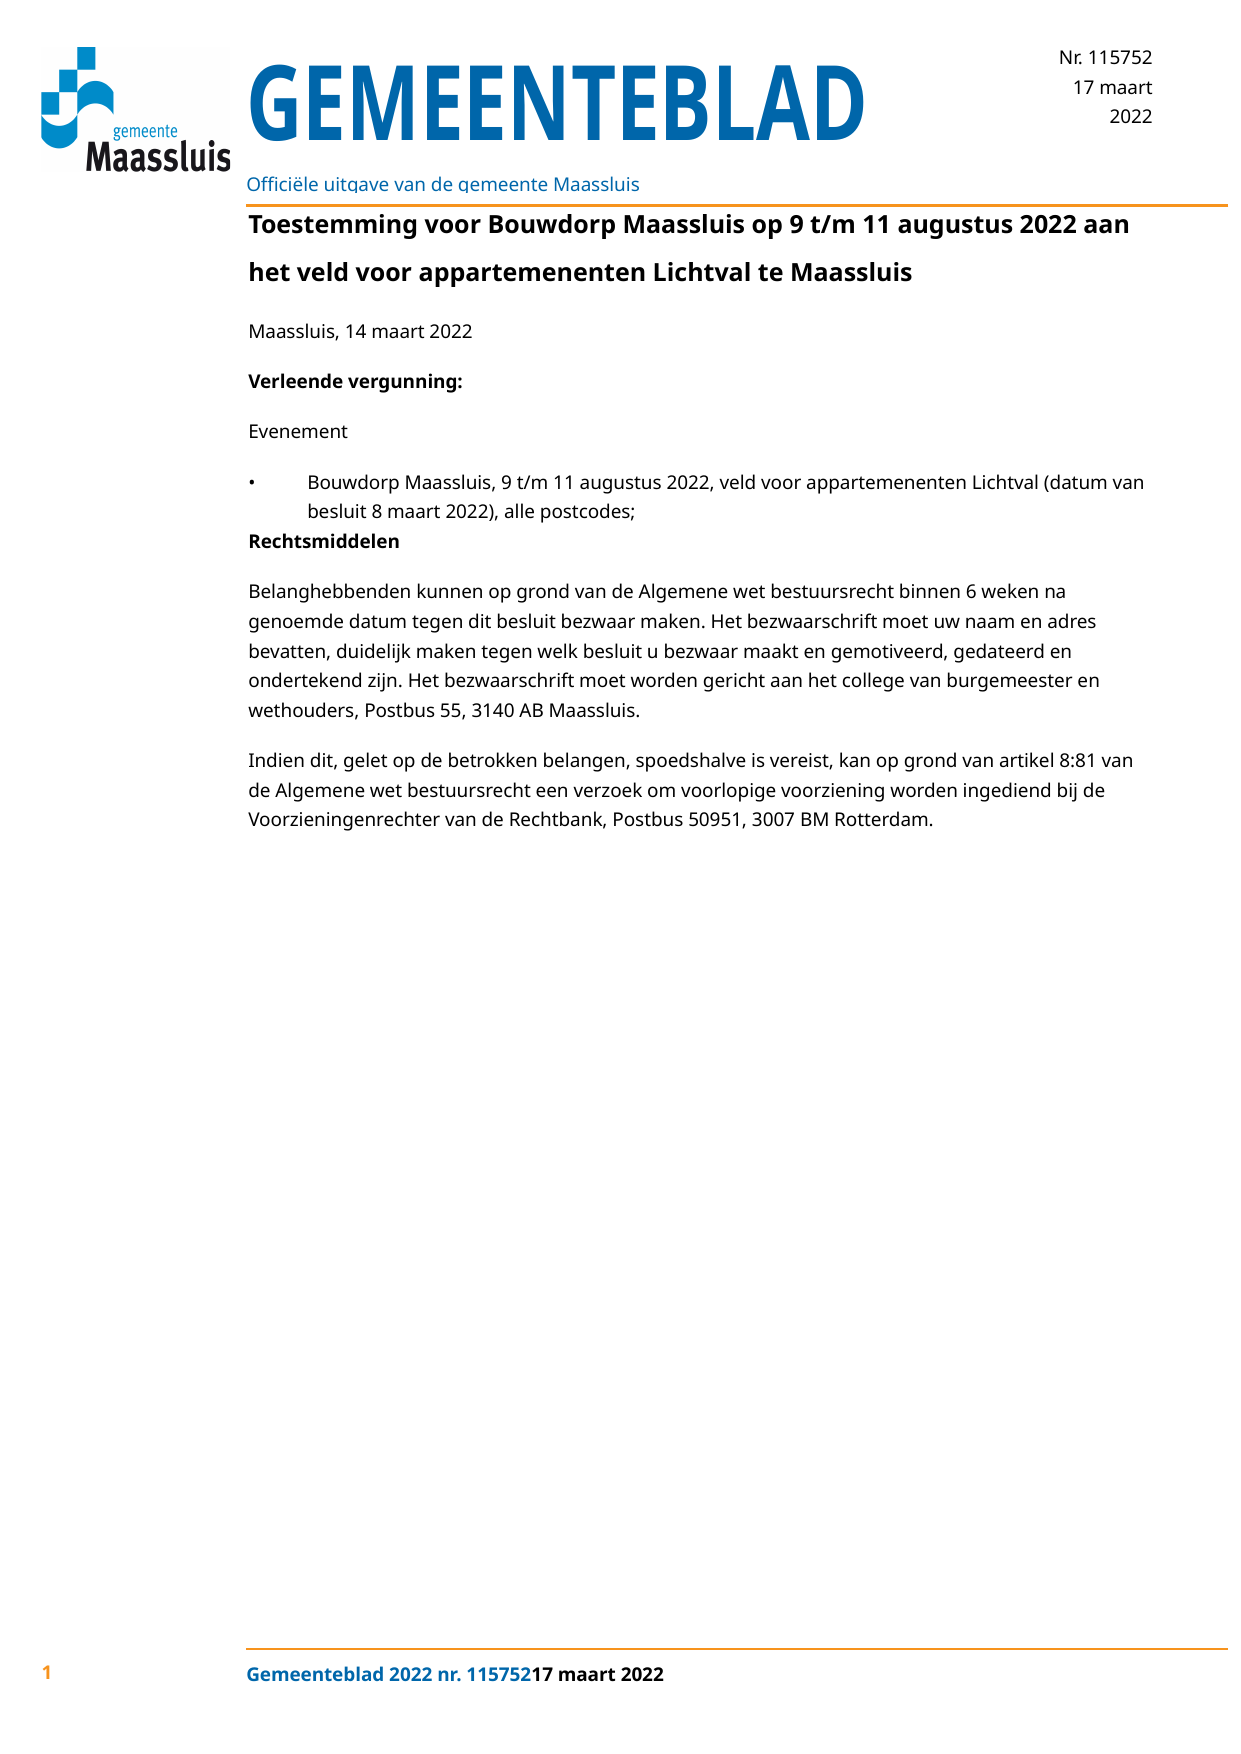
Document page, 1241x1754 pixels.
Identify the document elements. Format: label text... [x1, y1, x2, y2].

picture [41, 47, 77, 92]
text Indien dit, gelet op de betrokken belangen, spoedshalve is vereist, kan op grond van artikel 8:81 van de Algemene wet bestuursrecht een verzoek om voorlopige voorziening worden ingediend bij de Voorzieningenrechter van de Rechtbank, Postbus 50951, 3007 BM Rotterdam. [248, 747, 1152, 832]
text Evenement [248, 419, 1152, 444]
text Verleende vergunning: [248, 368, 1152, 394]
text Maassluis, 14 maart 2022 [248, 318, 1152, 344]
text Belanghebbenden kunnen op grond van de Algemene wet bestuursrecht binnen 6 weken na genoemde datum tegen dit besluit bezwaar maken. Het bezwaarschrift moet uw naam en adres bevatten, duidelijk maken tegen welk besluit u bezwaar maakt en gemotiveerd, gedateerd en ondertekend zijn. Het bezwaarschrift moet worden gericht aan het college van burgemeester en wethouders, Postbus 55, 3140 AB Maassluis. [248, 579, 1152, 723]
text Toestemming voor Bouwdorp Maassluis op 9 t/m 11 augustus 2022 aan het veld voor appartemenenten Lichtval te Maassluis [248, 207, 1152, 288]
picture [41, 47, 231, 172]
text Rechtsmiddelen [248, 528, 1152, 554]
list Bouwdorp Maassluis, 9 t/m 11 augustus 2022, veld voor appartemenenten Lichtval (datum van besluit 8 maart 2022), alle postcodes; [248, 469, 1152, 524]
